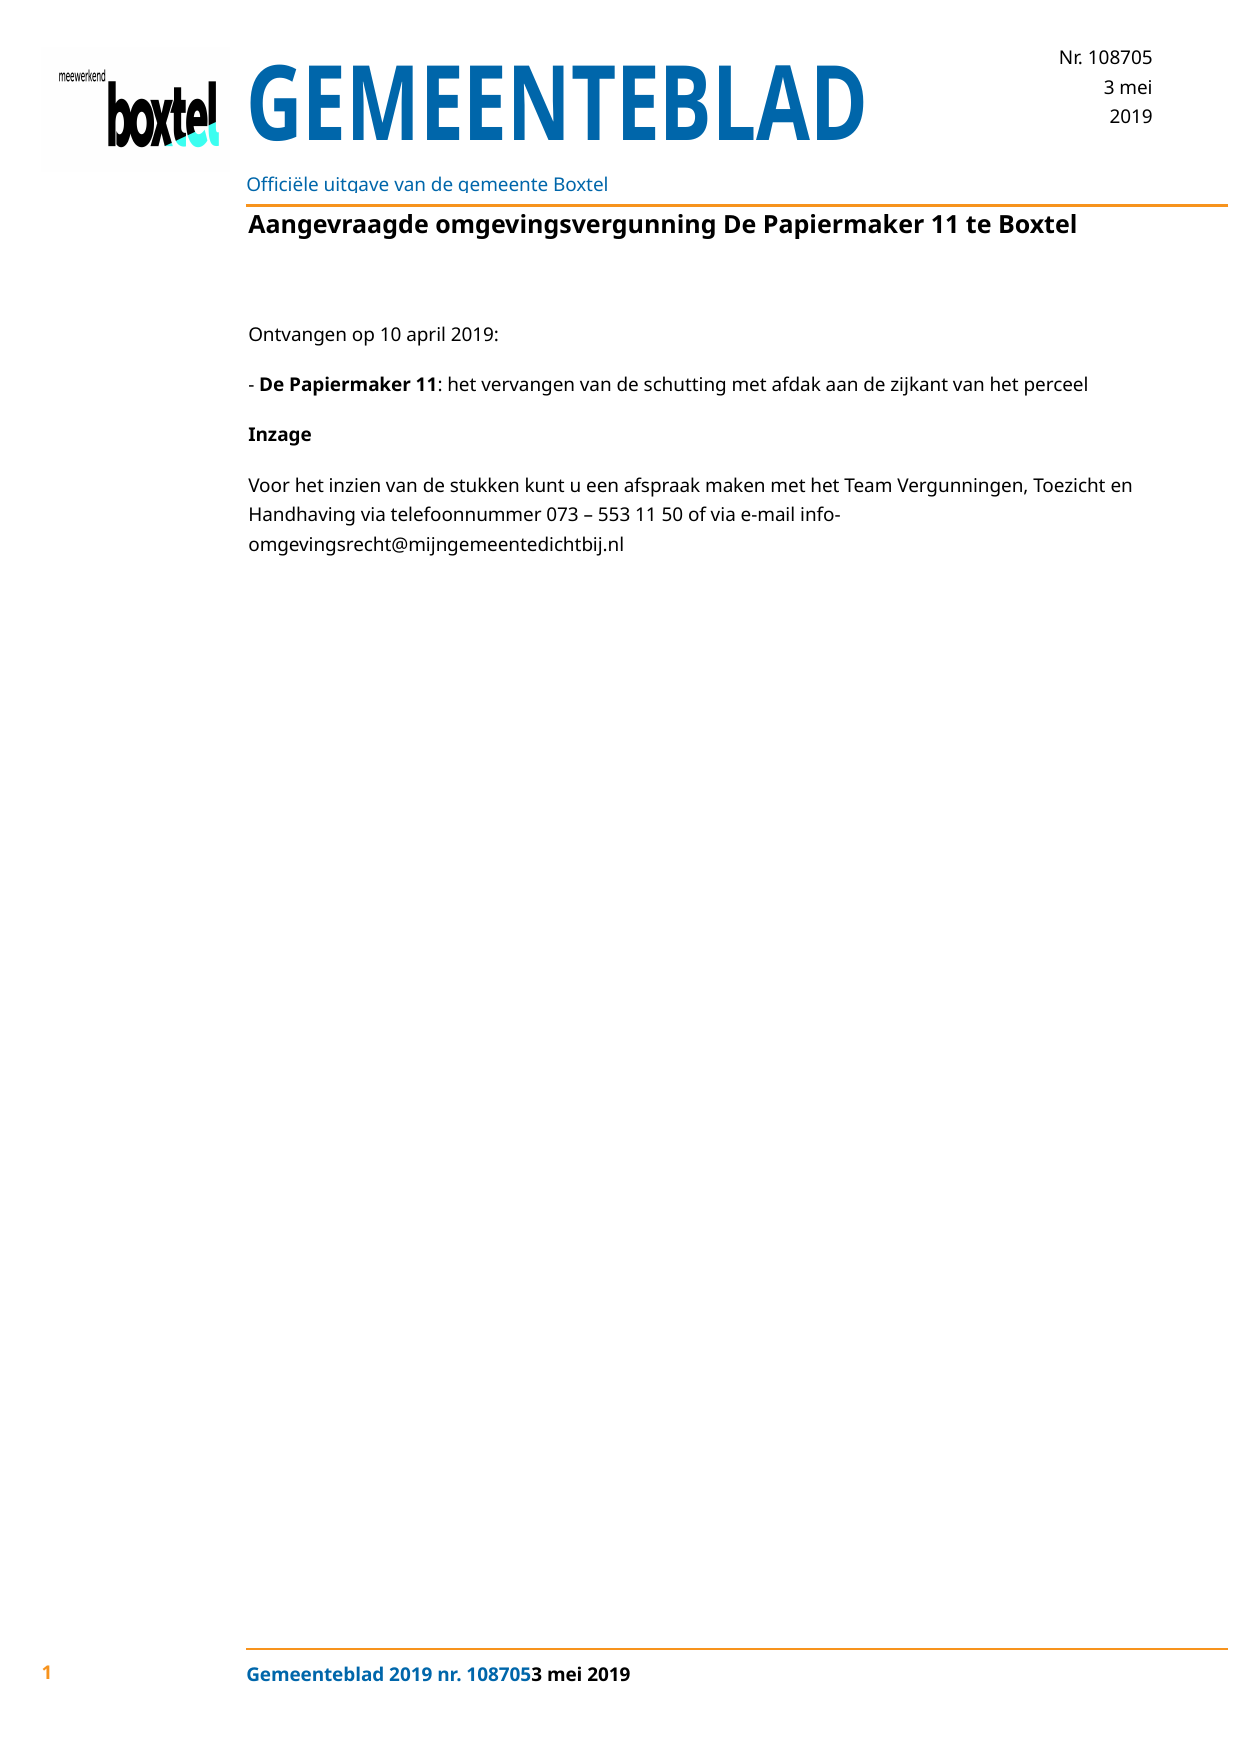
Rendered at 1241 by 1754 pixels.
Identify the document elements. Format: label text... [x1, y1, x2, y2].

text Inzage [248, 422, 1152, 447]
picture [41, 47, 231, 172]
text Ontvangen op 10 april 2019: [248, 321, 1152, 346]
text Aangevraagde omgevingsvergunning De Papiermaker 11 te Boxtel [248, 207, 1152, 241]
text Voor het inzien van de stukken kunt u een afspraak maken met het Team Vergunningen, Toezicht en Handhaving via telefoonnummer 073 – 553 11 50 of via e-mail info-omgevingsrecht@mijngemeentedichtbij.nl [248, 472, 1152, 557]
text - De Papiermaker 11: het vervangen van de schutting met afdak aan de zijkant van het perceel [248, 371, 1152, 397]
